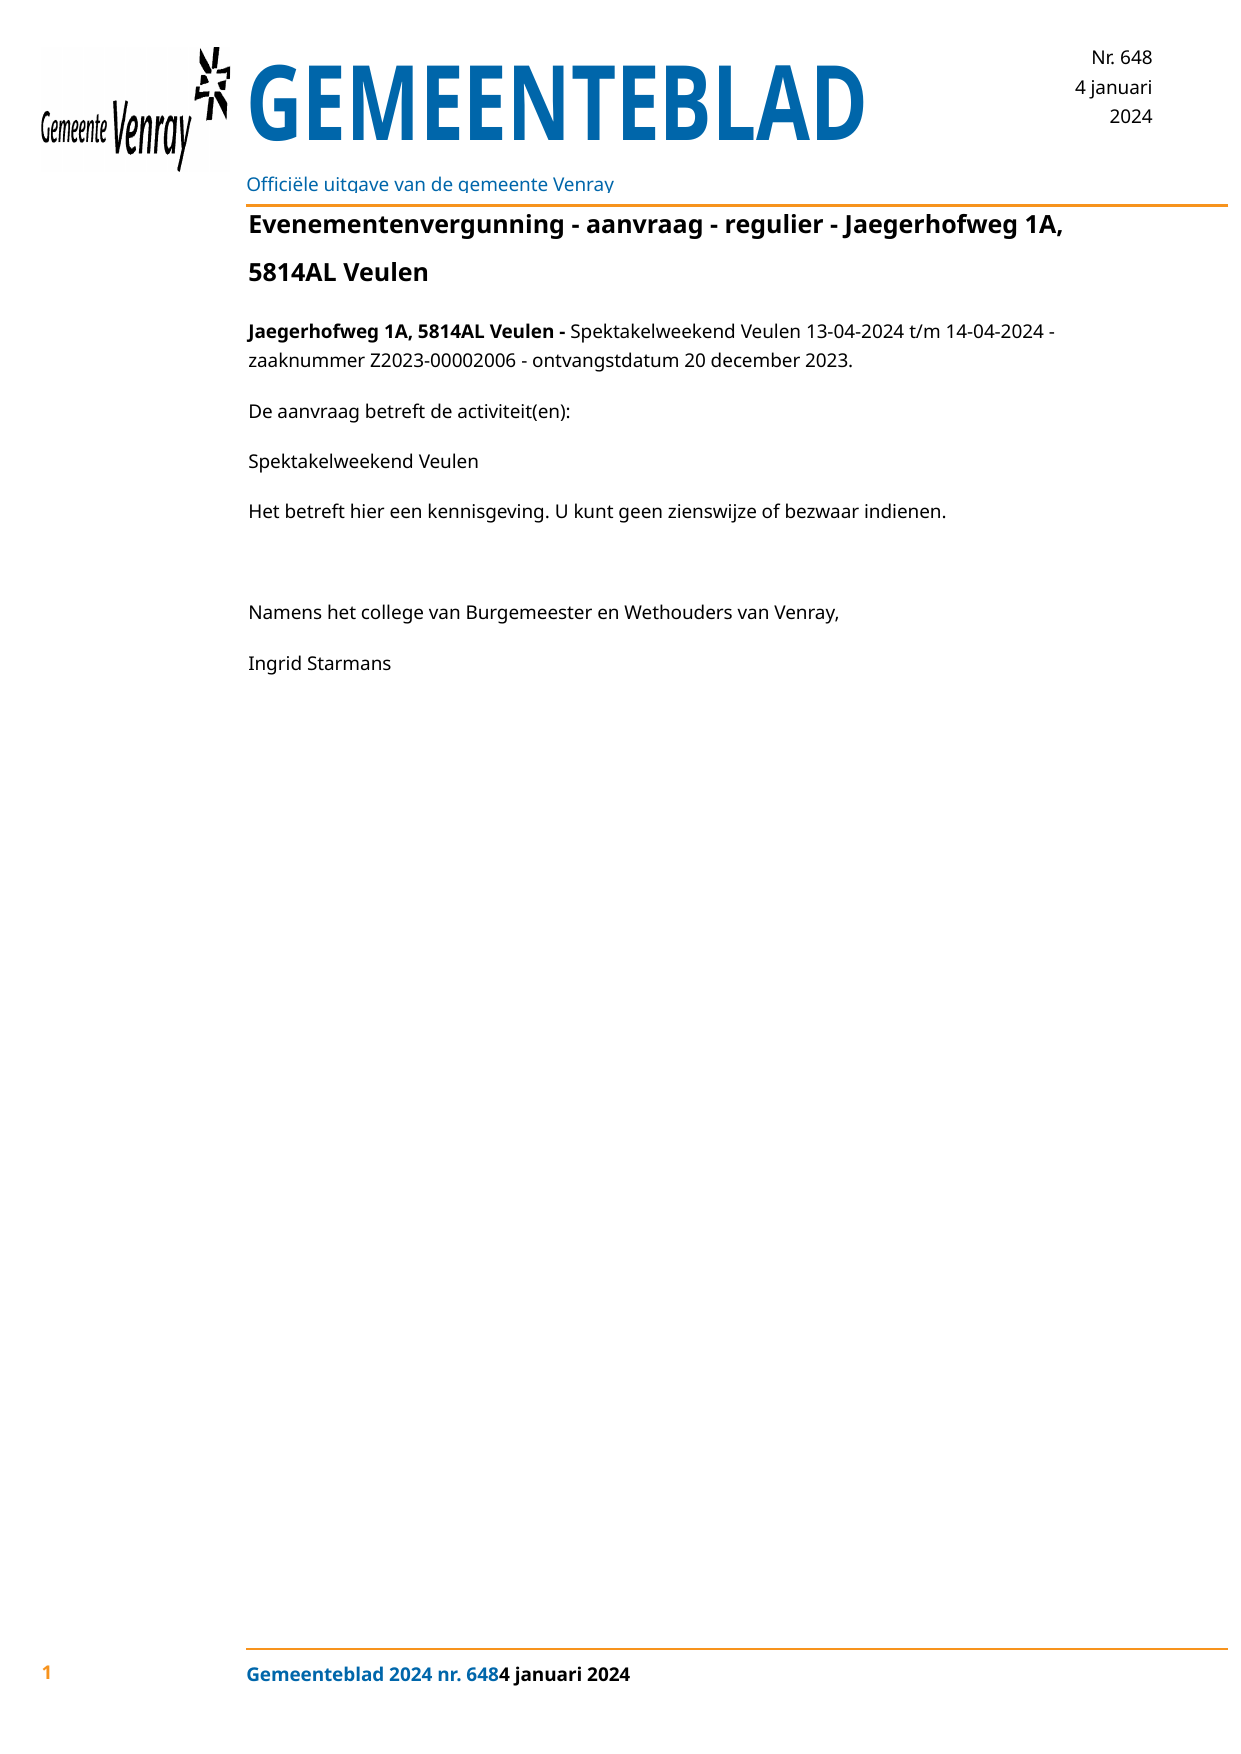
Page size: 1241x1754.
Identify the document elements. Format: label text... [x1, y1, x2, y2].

text De aanvraag betreft de activiteit(en): [248, 398, 1152, 424]
picture [41, 47, 231, 172]
text Namens het college van Burgemeester en Wethouders van Venray, [248, 599, 1152, 625]
text Ingrid Starmans [248, 650, 1152, 676]
text Jaegerhofweg 1A, 5814AL Veulen - Spektakelweekend Veulen 13-04-2024 t/m 14-04-2024 - zaaknummer Z2023-00002006 - ontvangstdatum 20 december 2023. [248, 318, 1152, 373]
text Evenementenvergunning - aanvraag - regulier - Jaegerhofweg 1A, 5814AL Veulen [248, 207, 1152, 288]
text Spektakelweekend Veulen [248, 448, 1152, 474]
text Het betreft hier een kennisgeving. U kunt geen zienswijze of bezwaar indienen. [248, 499, 1152, 524]
